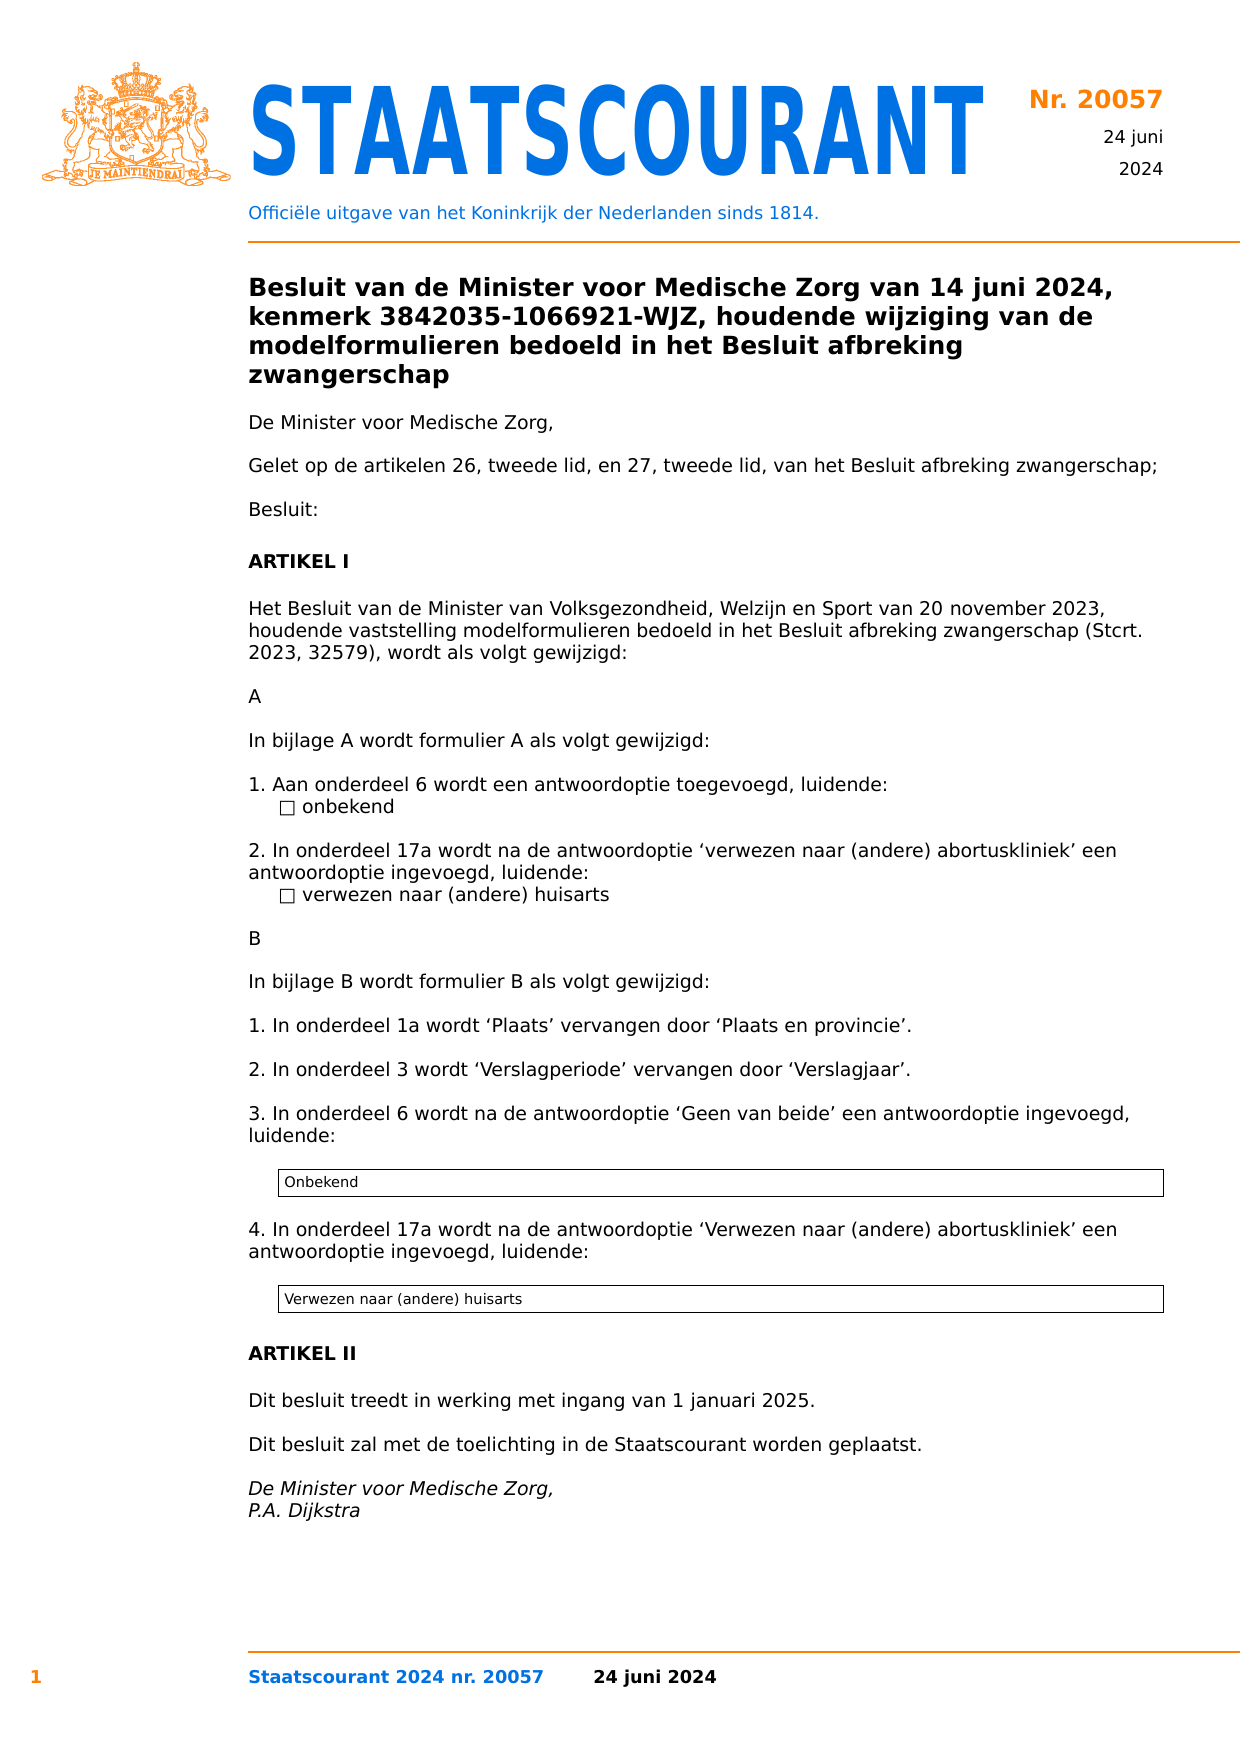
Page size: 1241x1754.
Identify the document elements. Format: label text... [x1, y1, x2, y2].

table_cell 2024 [998, 153, 1240, 203]
picture [41, 62, 231, 186]
text 3. In onderdeel 6 wordt na de antwoordoptie ‘Geen van beide’ een antwoordoptie ingevoegd, luidende: [248, 1103, 1163, 1147]
text De Minister voor Medische Zorg, [248, 412, 1163, 433]
subtitle Besluit van de Minister voor Medische Zorg van 14 juni 2024, kenmerk 3842035-1066921-WJZ, houdende wijziging van de modelformulieren bedoeld in het Besluit afbreking zwangerschap [248, 273, 1163, 390]
subtitle ARTIKEL II [248, 1343, 1163, 1365]
table_cell Officiële uitgave van het Koninkrijk der Nederlanden sinds 1814. [248, 203, 1240, 241]
subtitle ARTIKEL I [248, 551, 1163, 573]
table_header Verwezen naar (andere) huisarts [279, 1286, 1163, 1312]
text Dit besluit treedt in werking met ingang van 1 januari 2025. [248, 1390, 1163, 1412]
text 2. In onderdeel 3 wordt ‘Verslagperiode’ vervangen door ‘Verslagjaar’. [248, 1059, 1163, 1081]
table_header Nr. 20057 [998, 62, 1240, 121]
table_header Onbekend [279, 1170, 1163, 1196]
text 1. Aan onderdeel 6 wordt een antwoordoptie toegevoegd, luidende: [248, 774, 1163, 796]
table_cell 24 juni [998, 121, 1240, 153]
text 4. In onderdeel 17a wordt na de antwoordoptie ‘Verwezen naar (andere) abortuskliniek’ een antwoordoptie ingevoegd, luidende: [248, 1219, 1163, 1263]
text Dit besluit zal met de toelichting in de Staatscourant worden geplaatst. [248, 1434, 1163, 1456]
text 2. In onderdeel 17a wordt na de antwoordoptie ‘verwezen naar (andere) abortuskliniek’ een antwoordoptie ingevoegd, luidende: [248, 839, 1163, 883]
table_header STAATSCOURANT [248, 62, 998, 203]
text In bijlage A wordt formulier A als volgt gewijzigd: [248, 730, 1163, 752]
text De Minister voor Medische Zorg, P.A. Dijkstra [248, 1478, 1163, 1522]
text 1. In onderdeel 1a wordt ‘Plaats’ vervangen door ‘Plaats en provincie’. [248, 1015, 1163, 1037]
text Besluit: [248, 499, 1163, 521]
text A [248, 686, 1163, 708]
table_header [25, 62, 248, 241]
text In bijlage B wordt formulier B als volgt gewijzigd: [248, 971, 1163, 993]
text Het Besluit van de Minister van Volksgezondheid, Welzijn en Sport van 20 november 2023, houdende vaststelling modelformulieren bedoeld in het Besluit afbreking zwangerschap (Stcrt. 2023, 32579), wordt als volgt gewijzigd: [248, 598, 1163, 664]
text Gelet op de artikelen 26, tweede lid, en 27, tweede lid, van het Besluit afbreking zwangerschap; [248, 455, 1163, 477]
text □ onbekend [278, 796, 1163, 818]
text B [248, 927, 1163, 949]
text □ verwezen naar (andere) huisarts [278, 883, 1163, 906]
